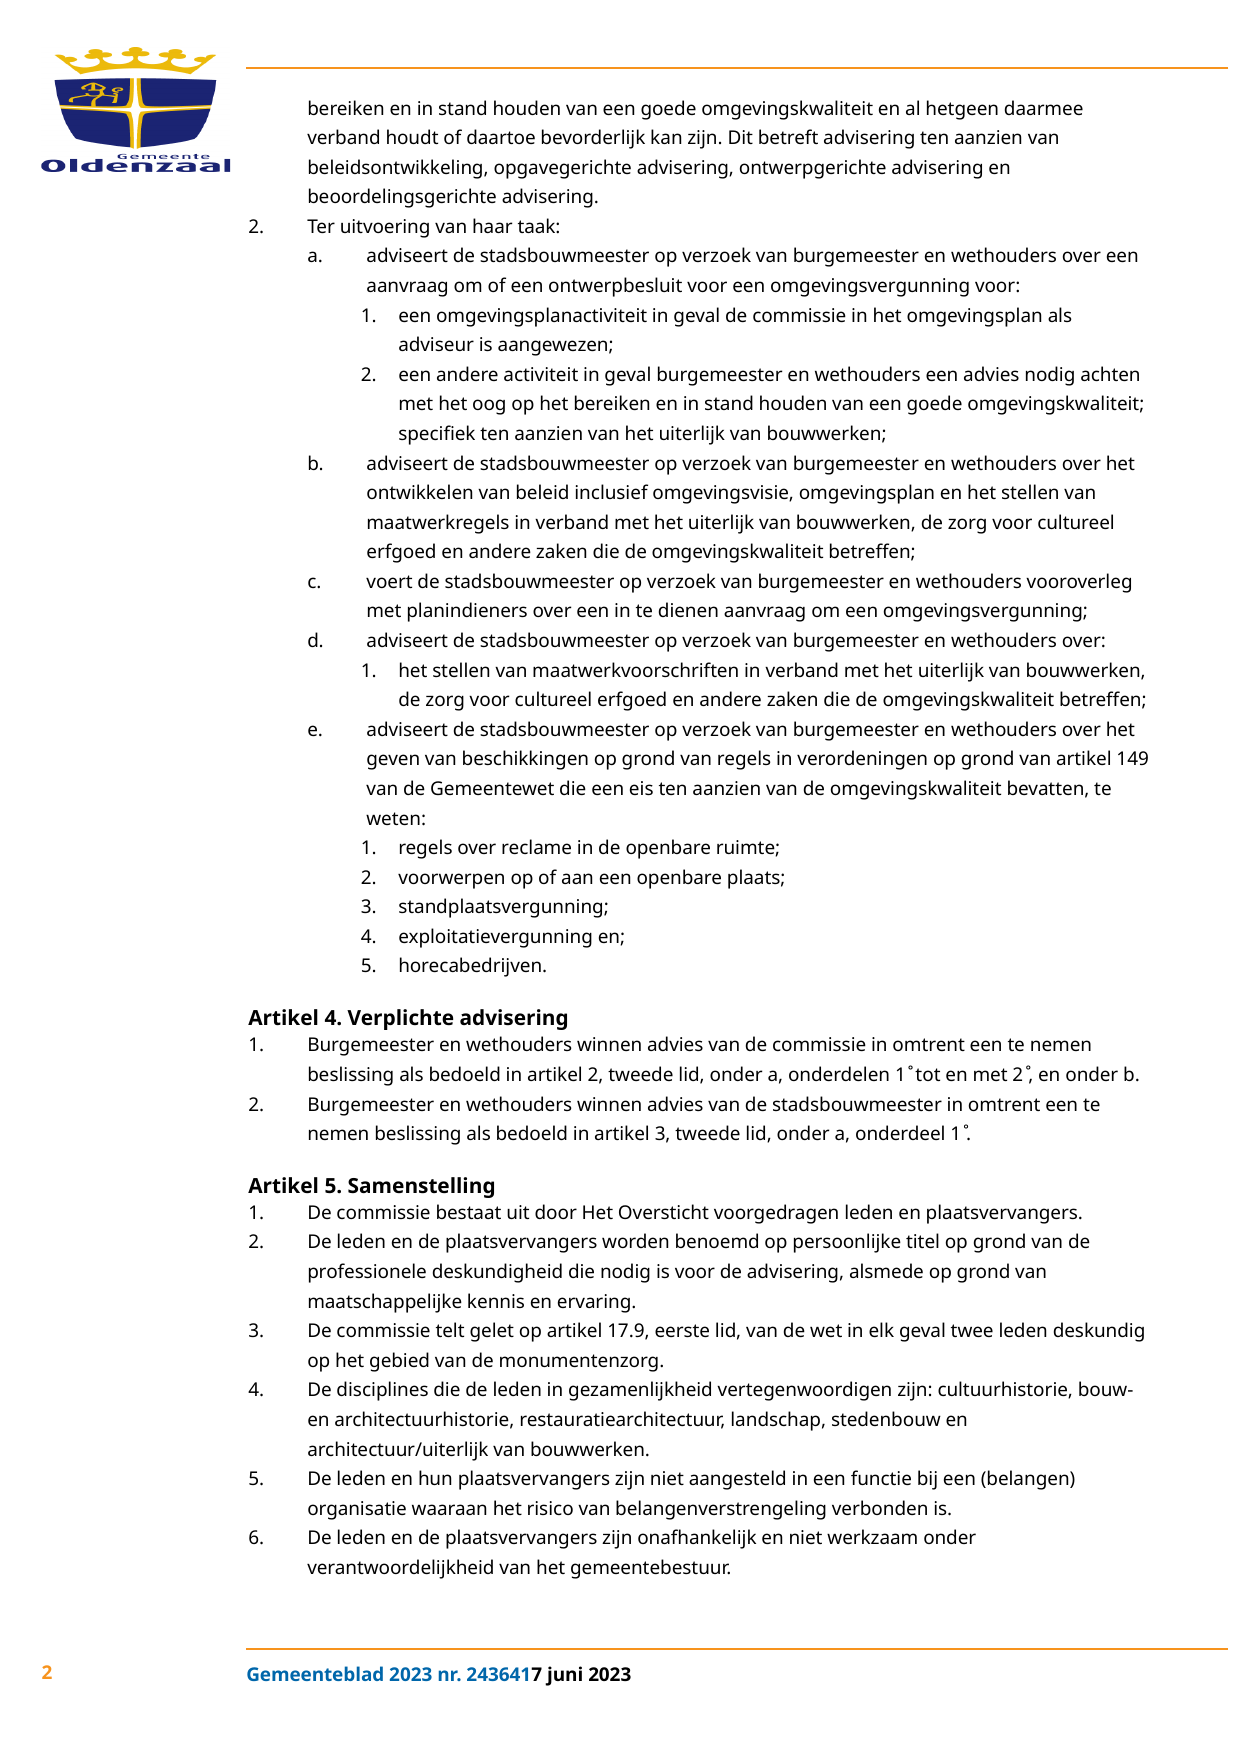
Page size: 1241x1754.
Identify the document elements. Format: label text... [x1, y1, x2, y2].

list horecabedrijven. [361, 953, 1152, 978]
list Ter uitvoering van haar taak: [248, 213, 1152, 239]
picture [41, 47, 231, 172]
list adviseert de stadsbouwmeester op verzoek van burgemeester en wethouders over het ontwikkelen van beleid inclusief omgevingsvisie, omgevingsplan en het stellen van maatwerkregels in verband met het uiterlijk van bouwwerken, de zorg voor cultureel erfgoed en andere zaken die de omgevingskwaliteit betreffen; [307, 450, 1152, 564]
list een omgevingsplanactiviteit in geval de commissie in het omgevingsplan als adviseur is aangewezen; [361, 302, 1152, 357]
list voert de stadsbouwmeester op verzoek van burgemeester en wethouders vooroverleg met planindieners over een in te dienen aanvraag om een omgevingsvergunning; [307, 568, 1152, 623]
list voorwerpen op of aan een openbare plaats; [361, 864, 1152, 890]
list De commissie bestaat uit door Het Oversticht voorgedragen leden en plaatsvervangers. [248, 1199, 1152, 1225]
list De leden en de plaatsvervangers worden benoemd op persoonlijke titel op grond van de professionele deskundigheid die nodig is voor de advisering, alsmede op grond van maatschappelijke kennis en ervaring. [248, 1229, 1152, 1314]
text Artikel 5. Samenstelling [248, 1171, 1152, 1199]
list adviseert de stadsbouwmeester op verzoek van burgemeester en wethouders over het geven van beschikkingen op grond van regels in verordeningen op grond van artikel 149 van de Gemeentewet die een eis ten aanzien van de omgevingskwaliteit bevatten, te weten: [307, 716, 1152, 831]
list De leden en hun plaatsvervangers zijn niet aangesteld in een functie bij een (belangen) organisatie waaraan het risico van belangenverstrengeling verbonden is. [248, 1465, 1152, 1521]
list adviseert de stadsbouwmeester op verzoek van burgemeester en wethouders over een aanvraag om of een ontwerpbesluit voor een omgevingsvergunning voor: [307, 243, 1152, 298]
text Artikel 4. Verplichte advisering [248, 1003, 1152, 1032]
list De disciplines die de leden in gezamenlijkheid vertegenwoordigen zijn: cultuurhistorie, bouw- en architectuurhistorie, restauratiearchitectuur, landschap, stedenbouw en architectuur/uiterlijk van bouwwerken. [248, 1377, 1152, 1462]
list regels over reclame in de openbare ruimte; [361, 834, 1152, 860]
list exploitatievergunning en; [361, 923, 1152, 949]
list een andere activiteit in geval burgemeester en wethouders een advies nodig achten met het oog op het bereiken en in stand houden van een goede omgevingskwaliteit; specifiek ten aanzien van het uiterlijk van bouwwerken; [361, 361, 1152, 446]
list De commissie telt gelet op artikel 17.9, eerste lid, van de wet in elk geval twee leden deskundig op het gebied van de monumentenzorg. [248, 1317, 1152, 1373]
list het stellen van maatwerkvoorschriften in verband met het uiterlijk van bouwwerken, de zorg voor cultureel erfgoed en andere zaken die de omgevingskwaliteit betreffen; [361, 657, 1152, 712]
list De leden en de plaatsvervangers zijn onafhankelijk en niet werkzaam onder verantwoordelijkheid van het gemeentebestuur. [248, 1524, 1152, 1580]
list bereiken en in stand houden van een goede omgevingskwaliteit en al hetgeen daarmee verband houdt of daartoe bevorderlijk kan zijn. Dit betreft advisering ten aanzien van beleidsontwikkeling, opgavegerichte advisering, ontwerpgerichte advisering en beoordelingsgerichte advisering. [248, 95, 1152, 209]
list Burgemeester en wethouders winnen advies van de stadsbouwmeester in omtrent een te nemen beslissing als bedoeld in artikel 3, tweede lid, onder a, onderdeel 1 ̊. [248, 1091, 1152, 1146]
list adviseert de stadsbouwmeester op verzoek van burgemeester en wethouders over: [307, 627, 1152, 653]
list standplaatsvergunning; [361, 893, 1152, 919]
list Burgemeester en wethouders winnen advies van de commissie in omtrent een te nemen beslissing als bedoeld in artikel 2, tweede lid, onder a, onderdelen 1 ̊ tot en met 2 ̊, en onder b. [248, 1032, 1152, 1087]
